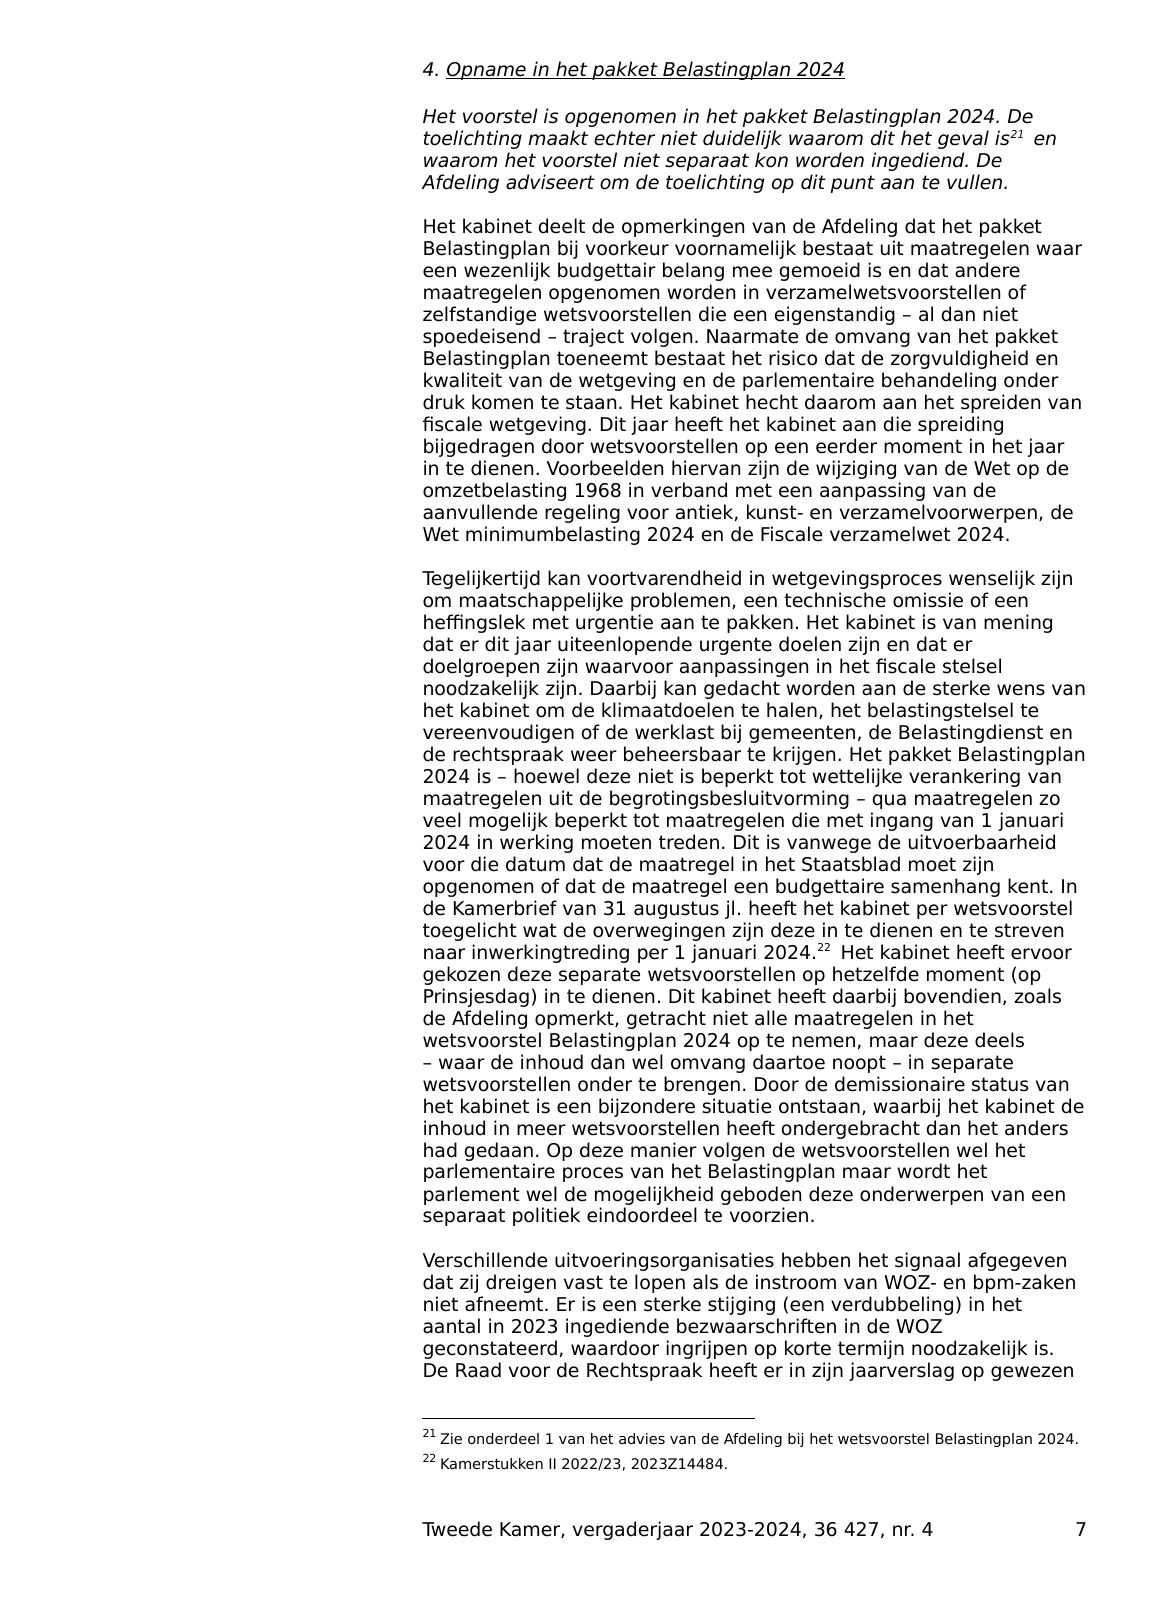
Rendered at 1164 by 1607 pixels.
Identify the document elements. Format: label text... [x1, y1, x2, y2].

text Zie onderdeel 1 van het advies van de Afdeling bij het wetsvoorstel Belastingplan 2024. [422, 1427, 1087, 1449]
text Verschillende uitvoeringsorganisaties hebben het signaal afgegeven dat zij dreigen vast te lopen als de instroom van WOZ- en bpm-zaken niet afneemt. Er is een sterke stijging (een verdubbeling) in het aantal in 2023 ingediende bezwaarschriften in de WOZ geconstateerd, waardoor ingrijpen op korte termijn noodzakelijk is. De Raad voor de Rechtspraak heeft er in zijn jaarverslag op gewezen [422, 1249, 1087, 1381]
subtitle 4. Opname in het pakket Belastingplan 2024 [422, 59, 1087, 81]
text Het kabinet deelt de opmerkingen van de Afdeling dat het pakket Belastingplan bij voorkeur voornamelijk bestaat uit maatregelen waar een wezenlijk budgettair belang mee gemoeid is en dat andere maatregelen opgenomen worden in verzamelwetsvoorstellen of zelfstandige wetsvoorstellen die een eigenstandig – al dan niet spoedeisend – traject volgen. Naarmate de omvang van het pakket Belastingplan toeneemt bestaat het risico dat de zorgvuldigheid en kwaliteit van de wetgeving en de parlementaire behandeling onder druk komen te staan. Het kabinet hecht daarom aan het spreiden van fiscale wetgeving. Dit jaar heeft het kabinet aan die spreiding bijgedragen door wetsvoorstellen op een eerder moment in het jaar in te dienen. Voorbeelden hiervan zijn de wijziging van de Wet op de omzetbelasting 1968 in verband met een aanpassing van de aanvullende regeling voor antiek, kunst- en verzamelvoorwerpen, de Wet minimumbelasting 2024 en de Fiscale verzamelwet 2024. [422, 216, 1087, 546]
text Tegelijkertijd kan voortvarendheid in wetgevingsproces wenselijk zijn om maatschappelijke problemen, een technische omissie of een heffingslek met urgentie aan te pakken. Het kabinet is van mening dat er dit jaar uiteenlopende urgente doelen zijn en dat er doelgroepen zijn waarvoor aanpassingen in het fiscale stelsel noodzakelijk zijn. Daarbij kan gedacht worden aan de sterke wens van het kabinet om de klimaatdoelen te halen, het belastingstelsel te vereenvoudigen of de werklast bij gemeenten, de Belastingdienst en de rechtspraak weer beheersbaar te krijgen. Het pakket Belastingplan 2024 is – hoewel deze niet is beperkt tot wettelijke verankering van maatregelen uit de begrotingsbesluitvorming – qua maatregelen zo veel mogelijk beperkt tot maatregelen die met ingang van 1 januari 2024 in werking moeten treden. Dit is vanwege de uitvoerbaarheid voor die datum dat de maatregel in het Staatsblad moet zijn opgenomen of dat de maatregel een budgettaire samenhang kent. In de Kamerbrief van 31 augustus jl. heeft het kabinet per wetsvoorstel toegelicht wat de overwegingen zijn deze in te dienen en te streven naar inwerkingtreding per 1 januari 2024. Het kabinet heeft ervoor gekozen deze separate wetsvoorstellen op hetzelfde moment (op Prinsjesdag) in te dienen. Dit kabinet heeft daarbij bovendien, zoals de Afdeling opmerkt, getracht niet alle maatregelen in het wetsvoorstel Belastingplan 2024 op te nemen, maar deze deels – waar de inhoud dan wel omvang daartoe noopt – in separate wetsvoorstellen onder te brengen. Door de demissionaire status van het kabinet is een bijzondere situatie ontstaan, waarbij het kabinet de inhoud in meer wetsvoorstellen heeft ondergebracht dan het anders had gedaan. Op deze manier volgen de wetsvoorstellen wel het parlementaire proces van het Belastingplan maar wordt het parlement wel de mogelijkheid geboden deze onderwerpen van een separaat politiek eindoordeel te voorzien. [422, 568, 1087, 1227]
text Kamerstukken II 2022/23, 2023Z14484. [422, 1452, 1087, 1474]
text Het voorstel is opgenomen in het pakket Belastingplan 2024. De toelichting maakt echter niet duidelijk waarom dit het geval is en waarom het voorstel niet separaat kon worden ingediend. De Afdeling adviseert om de toelichting op dit punt aan te vullen. [422, 106, 1087, 194]
